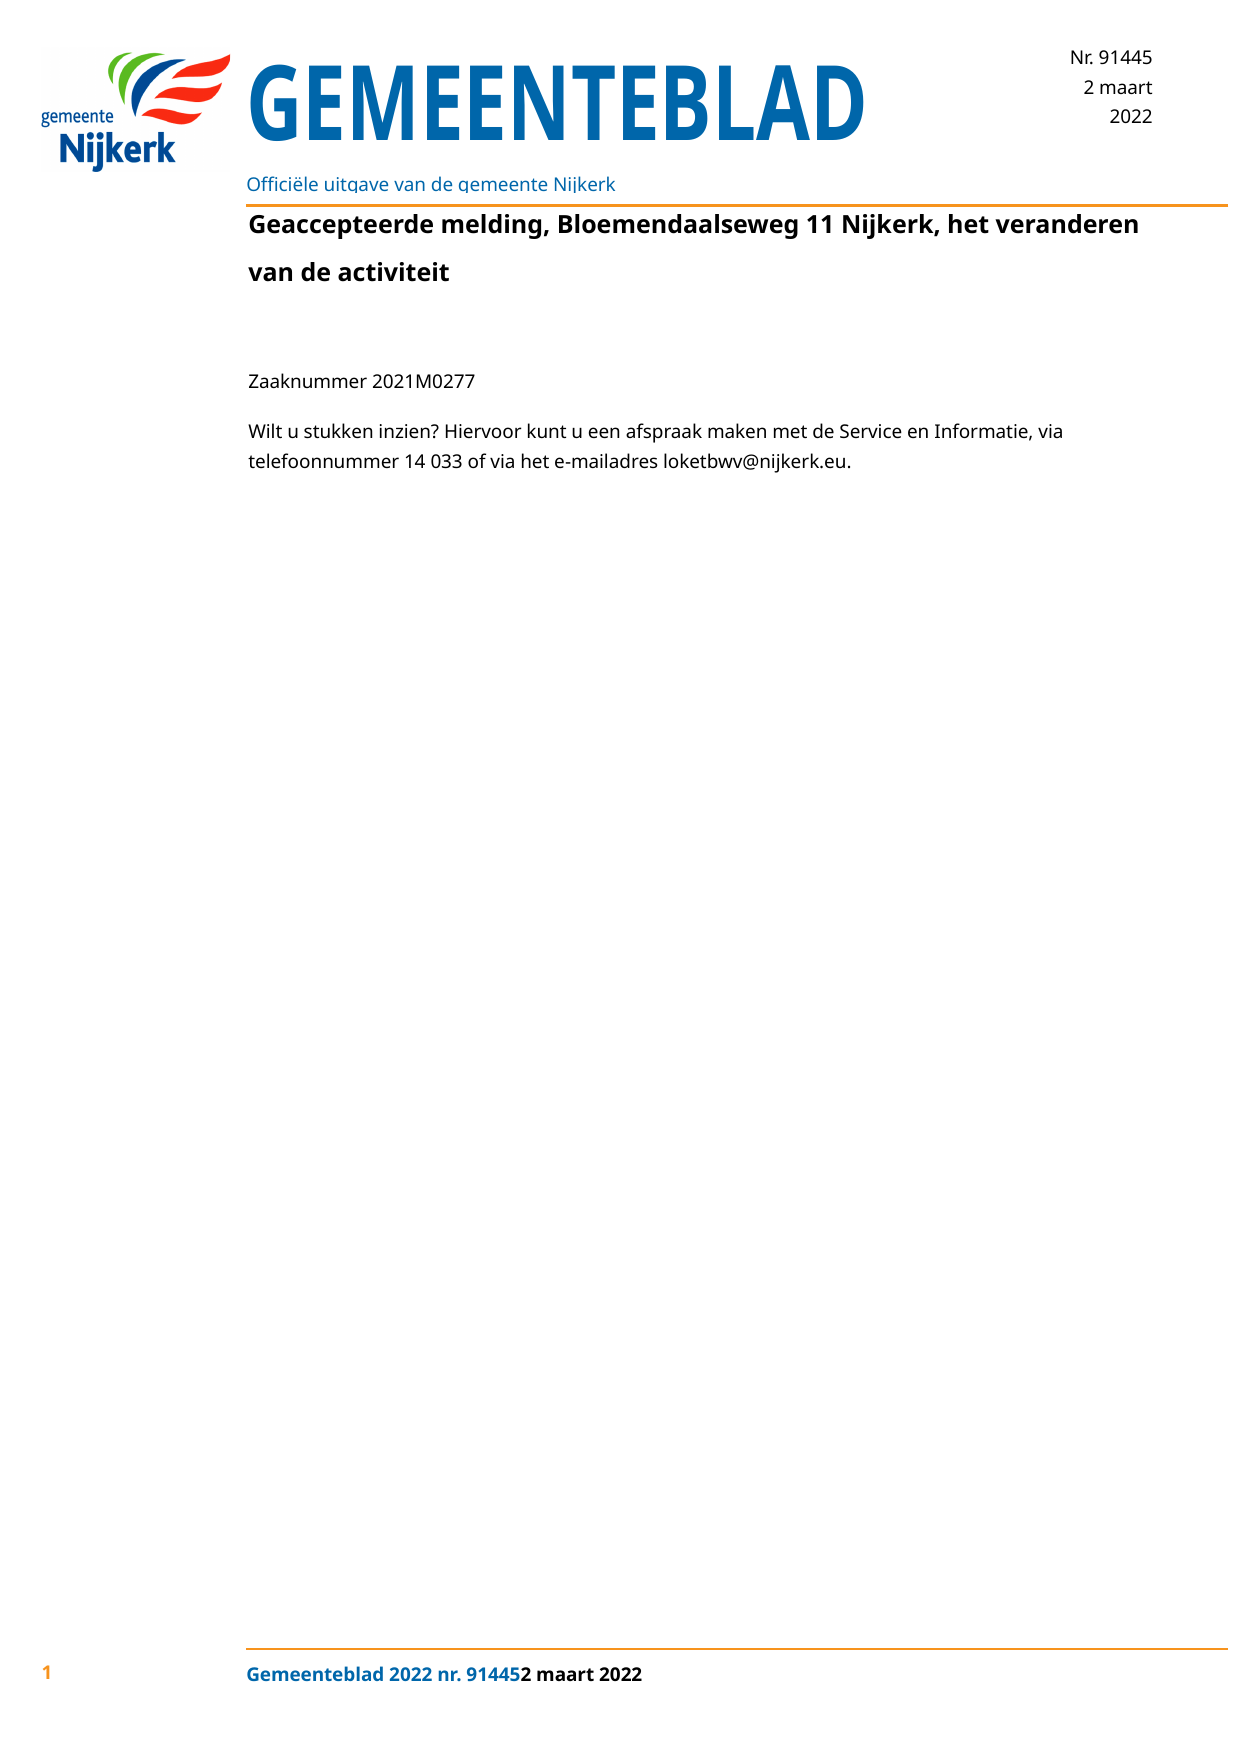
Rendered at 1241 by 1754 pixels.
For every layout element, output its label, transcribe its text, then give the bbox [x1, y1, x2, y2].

text Wilt u stukken inzien? Hiervoor kunt u een afspraak maken met de Service en Informatie, via telefoonnummer 14 033 of via het e-mailadres loketbwv@nijkerk.eu. [248, 419, 1152, 474]
text Zaaknummer 2021M0277 [248, 368, 1152, 394]
picture [41, 47, 231, 172]
text Geaccepteerde melding, Bloemendaalseweg 11 Nijkerk, het veranderen van de activiteit [248, 207, 1152, 288]
